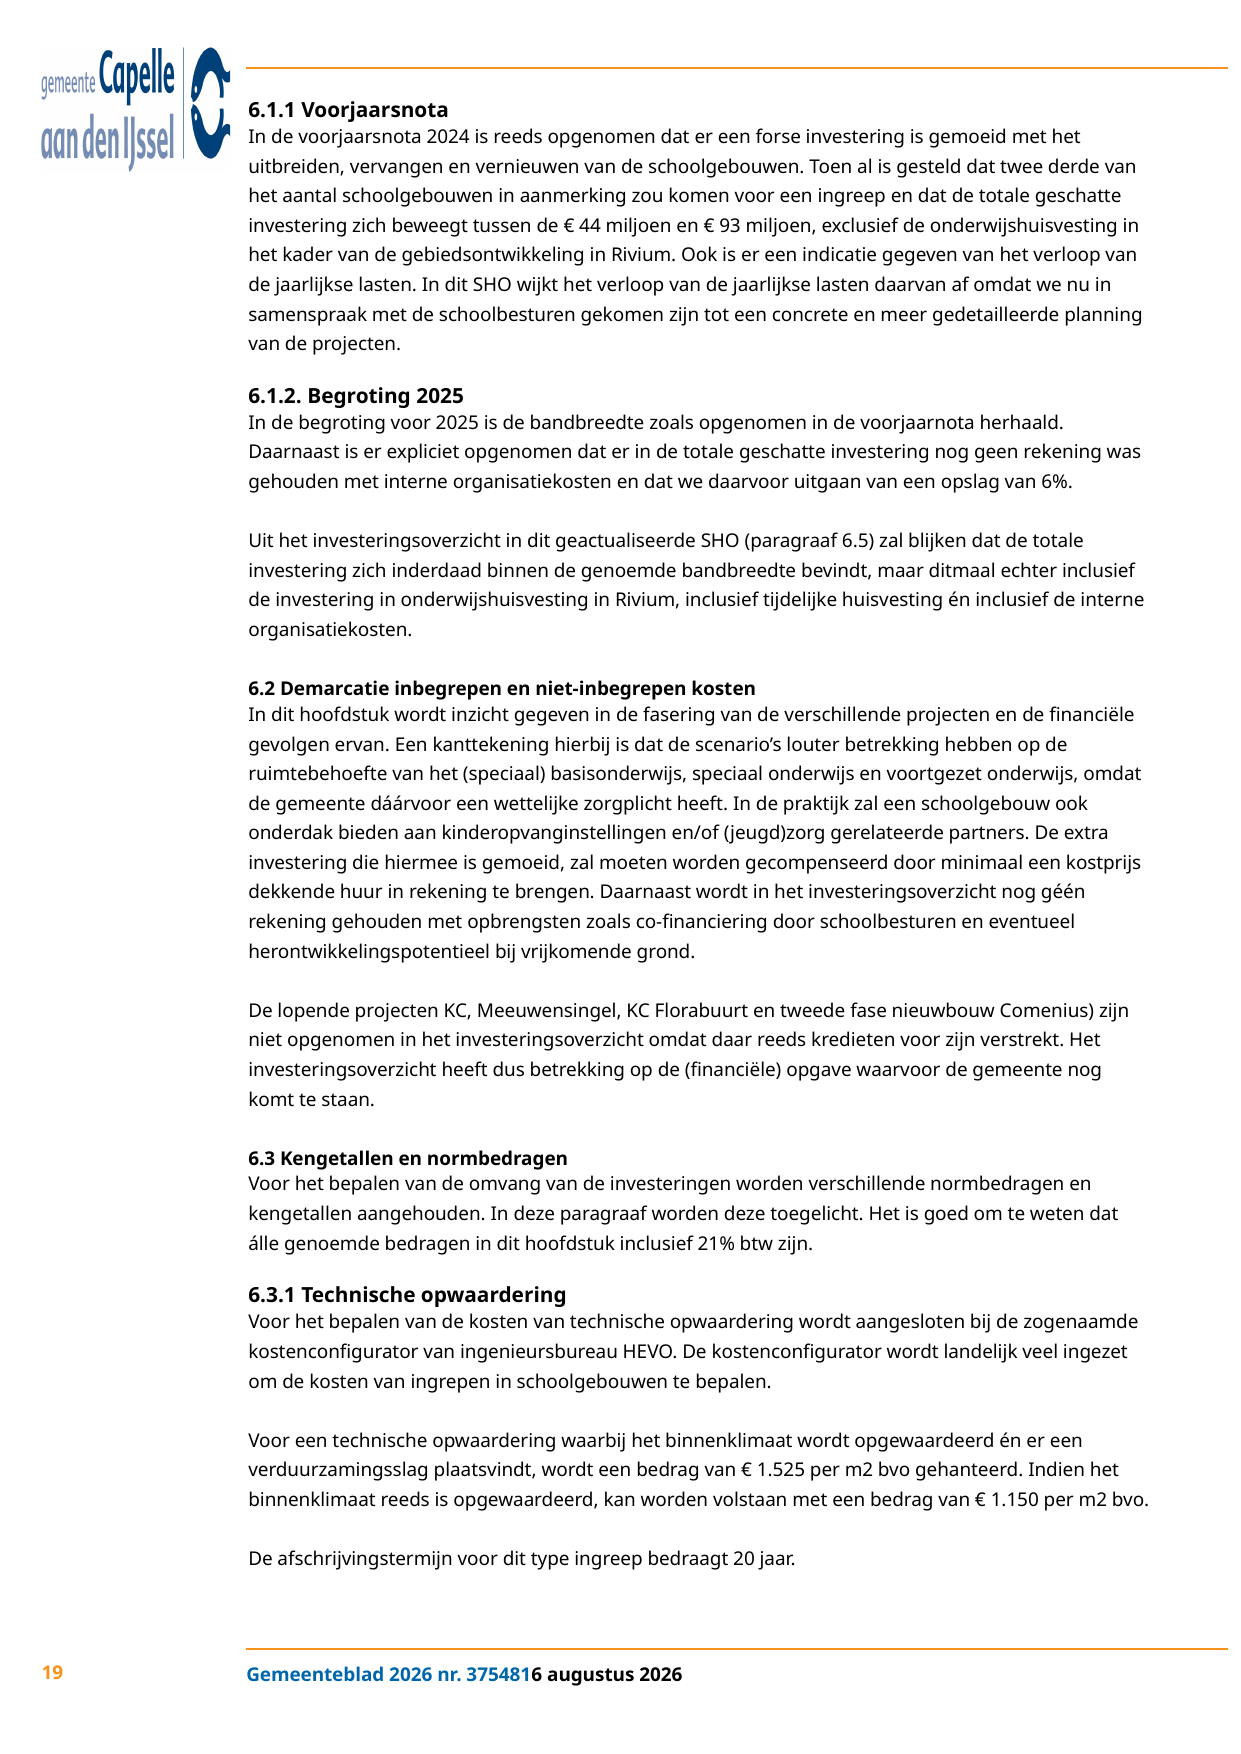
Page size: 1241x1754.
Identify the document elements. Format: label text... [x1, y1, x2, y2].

text 6.1.1 Voorjaarsnota [248, 95, 1152, 123]
text Voor het bepalen van de omvang van de investeringen worden verschillende normbedragen en kengetallen aangehouden. In deze paragraaf worden deze toegelicht. Het is goed om te weten dat álle genoemde bedragen in dit hoofdstuk inclusief 21% btw zijn. [248, 1171, 1152, 1256]
picture [41, 47, 231, 172]
text Uit het investeringsoverzicht in dit geactualiseerde SHO (paragraaf 6.5) zal blijken dat de totale investering zich inderdaad binnen de genoemde bandbreedte bevindt, maar ditmaal echter inclusief de investering in onderwijshuisvesting in Rivium, inclusief tijdelijke huisvesting én inclusief de interne organisatiekosten. [248, 527, 1152, 642]
text 6.2 Demarcatie inbegrepen en niet-inbegrepen kosten [248, 675, 1152, 701]
text De lopende projecten KC, Meeuwensingel, KC Florabuurt en tweede fase nieuwbouw Comenius) zijn niet opgenomen in het investeringsoverzicht omdat daar reeds kredieten voor zijn verstrekt. Het investeringsoverzicht heeft dus betrekking op de (financiële) opgave waarvoor de gemeente nog komt te staan. [248, 997, 1152, 1111]
text De afschrijvingstermijn voor dit type ingreep bedraagt 20 jaar. [248, 1545, 1152, 1571]
text Voor een technische opwaardering waarbij het binnenklimaat wordt opgewaardeerd én er een verduurzamingsslag plaatsvindt, wordt een bedrag van € 1.525 per m2 bvo gehanteerd. Indien het binnenklimaat reeds is opgewaardeerd, kan worden volstaan met een bedrag van € 1.150 per m2 bvo. [248, 1427, 1152, 1512]
text Voor het bepalen van de kosten van technische opwaardering wordt aangesloten bij de zogenaamde kostenconfigurator van ingenieursbureau HEVO. De kostenconfigurator wordt landelijk veel ingezet om de kosten van ingrepen in schoolgebouwen te bepalen. [248, 1309, 1152, 1393]
text 6.3.1 Technische opwaardering [248, 1280, 1152, 1309]
text 6.3 Kengetallen en normbedragen [248, 1145, 1152, 1171]
text In dit hoofdstuk wordt inzicht gegeven in de fasering van de verschillende projecten en de financiële gevolgen ervan. Een kanttekening hierbij is dat de scenario’s louter betrekking hebben op de ruimtebehoefte van het (speciaal) basisonderwijs, speciaal onderwijs en voortgezet onderwijs, omdat de gemeente dáárvoor een wettelijke zorgplicht heeft. In de praktijk zal een schoolgebouw ook onderdak bieden aan kinderopvanginstellingen en/of (jeugd)zorg gerelateerde partners. De extra investering die hiermee is gemoeid, zal moeten worden gecompenseerd door minimaal een kostprijs dekkende huur in rekening te brengen. Daarnaast wordt in het investeringsoverzicht nog géén rekening gehouden met opbrengsten zoals co-financiering door schoolbesturen en eventueel herontwikkelingspotentieel bij vrijkomende grond. [248, 701, 1152, 963]
text In de voorjaarsnota 2024 is reeds opgenomen dat er een forse investering is gemoeid met het uitbreiden, vervangen en vernieuwen van de schoolgebouwen. Toen al is gesteld dat twee derde van het aantal schoolgebouwen in aanmerking zou komen voor een ingreep en dat de totale geschatte investering zich beweegt tussen de € 44 miljoen en € 93 miljoen, exclusief de onderwijshuisvesting in het kader van de gebiedsontwikkeling in Rivium. Ook is er een indicatie gegeven van het verloop van de jaarlijkse lasten. In dit SHO wijkt het verloop van de jaarlijkse lasten daarvan af omdat we nu in samenspraak met de schoolbesturen gekomen zijn tot een concrete en meer gedetailleerde planning van de projecten. [248, 123, 1152, 356]
text In de begroting voor 2025 is de bandbreedte zoals opgenomen in de voorjaarnota herhaald. Daarnaast is er expliciet opgenomen dat er in de totale geschatte investering nog geen rekening was gehouden met interne organisatiekosten en dat we daarvoor uitgaan van een opslag van 6%. [248, 409, 1152, 494]
text 6.1.2. Begroting 2025 [248, 381, 1152, 409]
